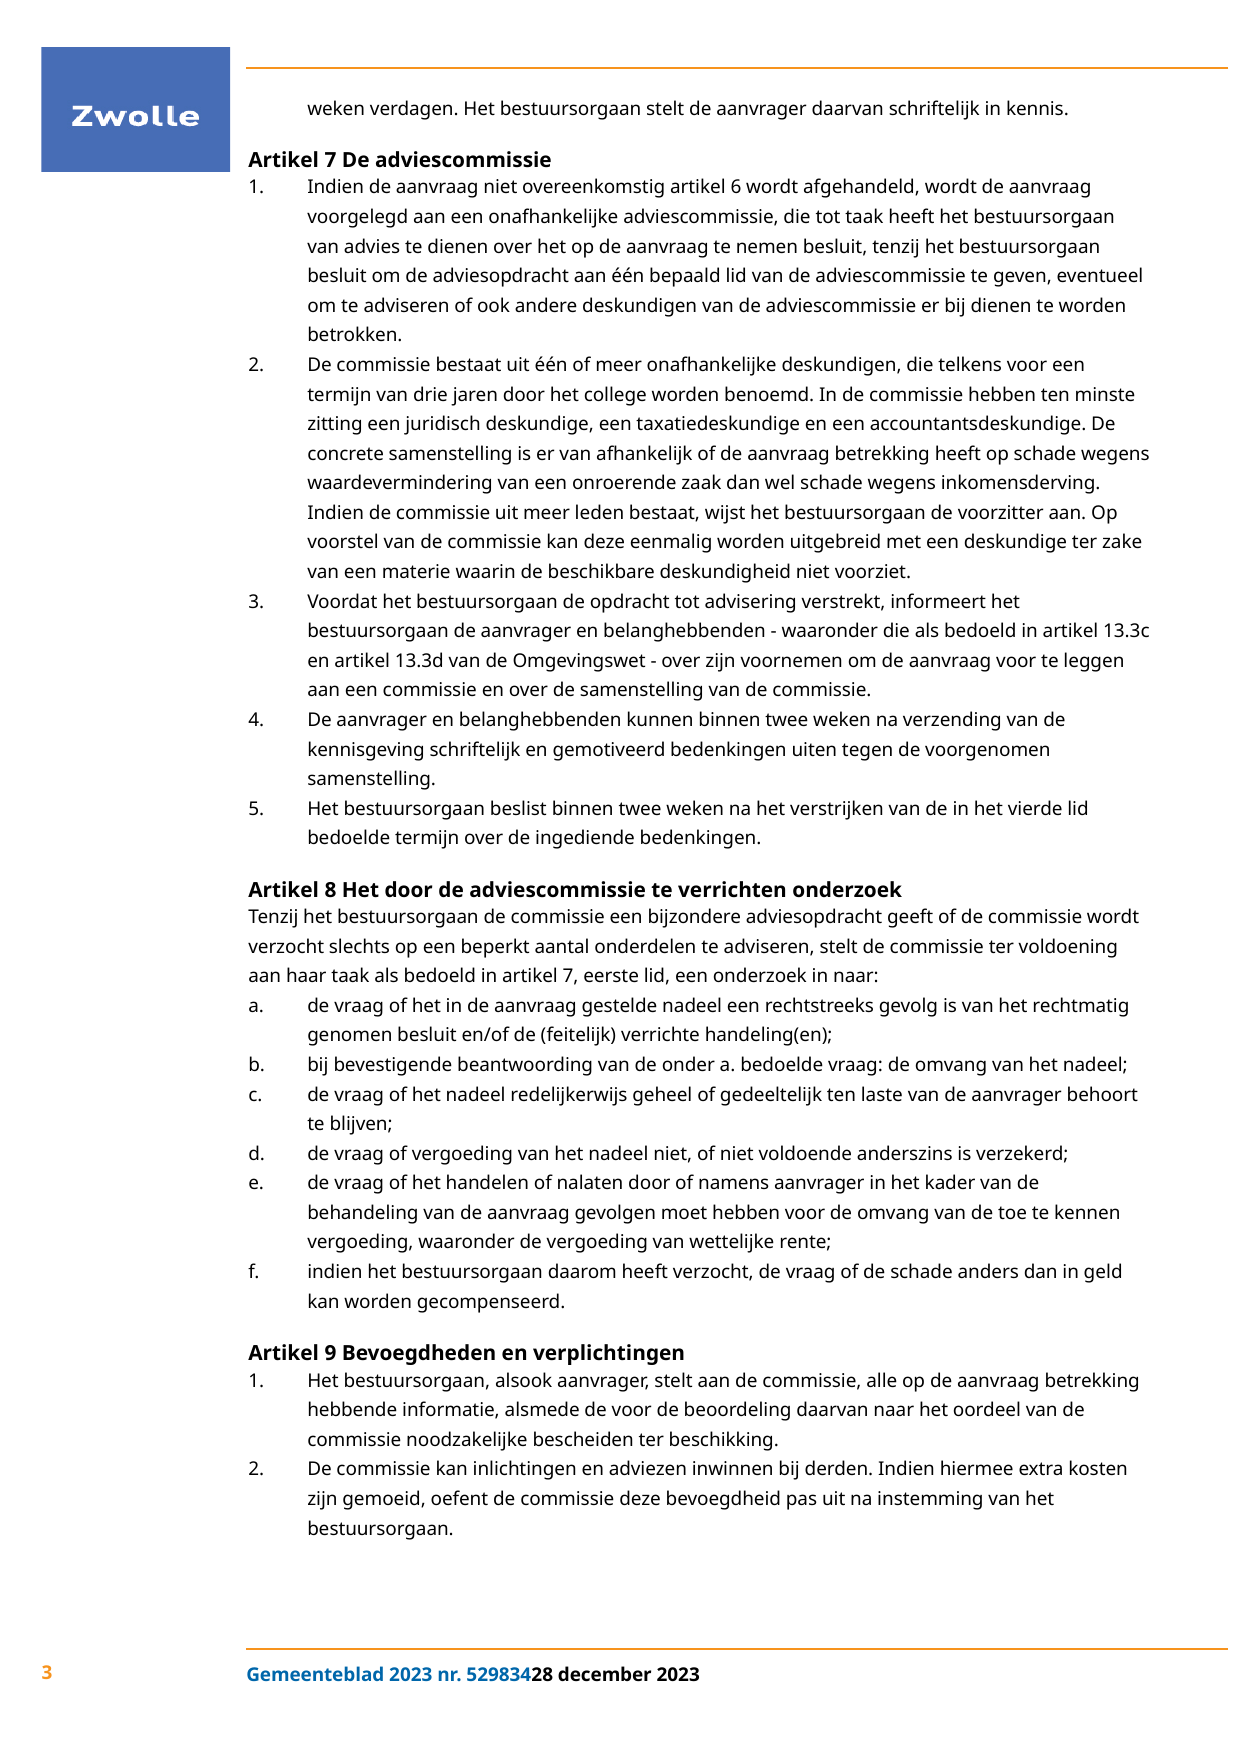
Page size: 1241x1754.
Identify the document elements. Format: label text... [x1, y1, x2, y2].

list indien het bestuursorgaan daarom heeft verzocht, de vraag of de schade anders dan in geld kan worden gecompenseerd. [248, 1258, 1152, 1314]
list Het bestuursorgaan beslist binnen twee weken na het verstrijken van de in het vierde lid bedoelde termijn over de ingediende bedenkingen. [248, 795, 1152, 850]
list De aanvrager en belanghebbenden kunnen binnen twee weken na verzending van de kennisgeving schriftelijk en gemotiveerd bedenkingen uiten tegen de voorgenomen samenstelling. [248, 706, 1152, 791]
list de vraag of het nadeel redelijkerwijs geheel of gedeeltelijk ten laste van de aanvrager behoort te blijven; [248, 1081, 1152, 1136]
list de vraag of het handelen of nalaten door of namens aanvrager in het kader van de behandeling van de aanvraag gevolgen moet hebben voor de omvang van de toe te kennen vergoeding, waaronder de vergoeding van wettelijke rente; [248, 1169, 1152, 1254]
list Het bestuursorgaan, alsook aanvrager, stelt aan de commissie, alle op de aanvraag betrekking hebbende informatie, alsmede de voor de beoordeling daarvan naar het oordeel van de commissie noodzakelijke bescheiden ter beschikking. [248, 1367, 1152, 1452]
list bij bevestigende beantwoording van de onder a. bedoelde vraag: de omvang van het nadeel; [248, 1051, 1152, 1077]
list Indien de aanvraag niet overeenkomstig artikel 6 wordt afgehandeld, wordt de aanvraag voorgelegd aan een onafhankelijke adviescommissie, die tot taak heeft het bestuursorgaan van advies te dienen over het op de aanvraag te nemen besluit, tenzij het bestuursorgaan besluit om de adviesopdracht aan één bepaald lid van de adviescommissie te geven, eventueel om te adviseren of ook andere deskundigen van de adviescommissie er bij dienen te worden betrokken. [248, 174, 1152, 347]
text Artikel 9 Bevoegdheden en verplichtingen [248, 1338, 1152, 1367]
list de vraag of vergoeding van het nadeel niet, of niet voldoende anderszins is verzekerd; [248, 1140, 1152, 1166]
list de vraag of het in de aanvraag gestelde nadeel een rechtstreeks gevolg is van het rechtmatig genomen besluit en/of de (feitelijk) verrichte handeling(en); [248, 992, 1152, 1047]
text Artikel 8 Het door de adviescommissie te verrichten onderzoek [248, 875, 1152, 903]
list Voordat het bestuursorgaan de opdracht tot advisering verstrekt, informeert het bestuursorgaan de aanvrager en belanghebbenden - waaronder die als bedoeld in artikel 13.3c en artikel 13.3d van de Omgevingswet - over zijn voornemen om de aanvraag voor te leggen aan een commissie en over de samenstelling van de commissie. [248, 588, 1152, 702]
text Artikel 7 De adviescommissie [248, 145, 1152, 174]
list De commissie bestaat uit één of meer onafhankelijke deskundigen, die telkens voor een termijn van drie jaren door het college worden benoemd. In de commissie hebben ten minste zitting een juridisch deskundige, een taxatiedeskundige en een accountantsdeskundige. De concrete samenstelling is er van afhankelijk of de aanvraag betrekking heeft op schade wegens waardevermindering van een onroerende zaak dan wel schade wegens inkomensderving. Indien de commissie uit meer leden bestaat, wijst het bestuursorgaan de voorzitter aan. Op voorstel van de commissie kan deze eenmalig worden uitgebreid met een deskundige ter zake van een materie waarin de beschikbare deskundigheid niet voorziet. [248, 351, 1152, 584]
picture [41, 47, 231, 172]
list De commissie kan inlichtingen en adviezen inwinnen bij derden. Indien hiermee extra kosten zijn gemoeid, oefent de commissie deze bevoegdheid pas uit na instemming van het bestuursorgaan. [248, 1456, 1152, 1540]
list weken verdagen. Het bestuursorgaan stelt de aanvrager daarvan schriftelijk in kennis. [248, 95, 1152, 121]
text Tenzij het bestuursorgaan de commissie een bijzondere adviesopdracht geeft of de commissie wordt verzocht slechts op een beperkt aantal onderdelen te adviseren, stelt de commissie ter voldoening aan haar taak als bedoeld in artikel 7, eerste lid, een onderzoek in naar: [248, 903, 1152, 988]
